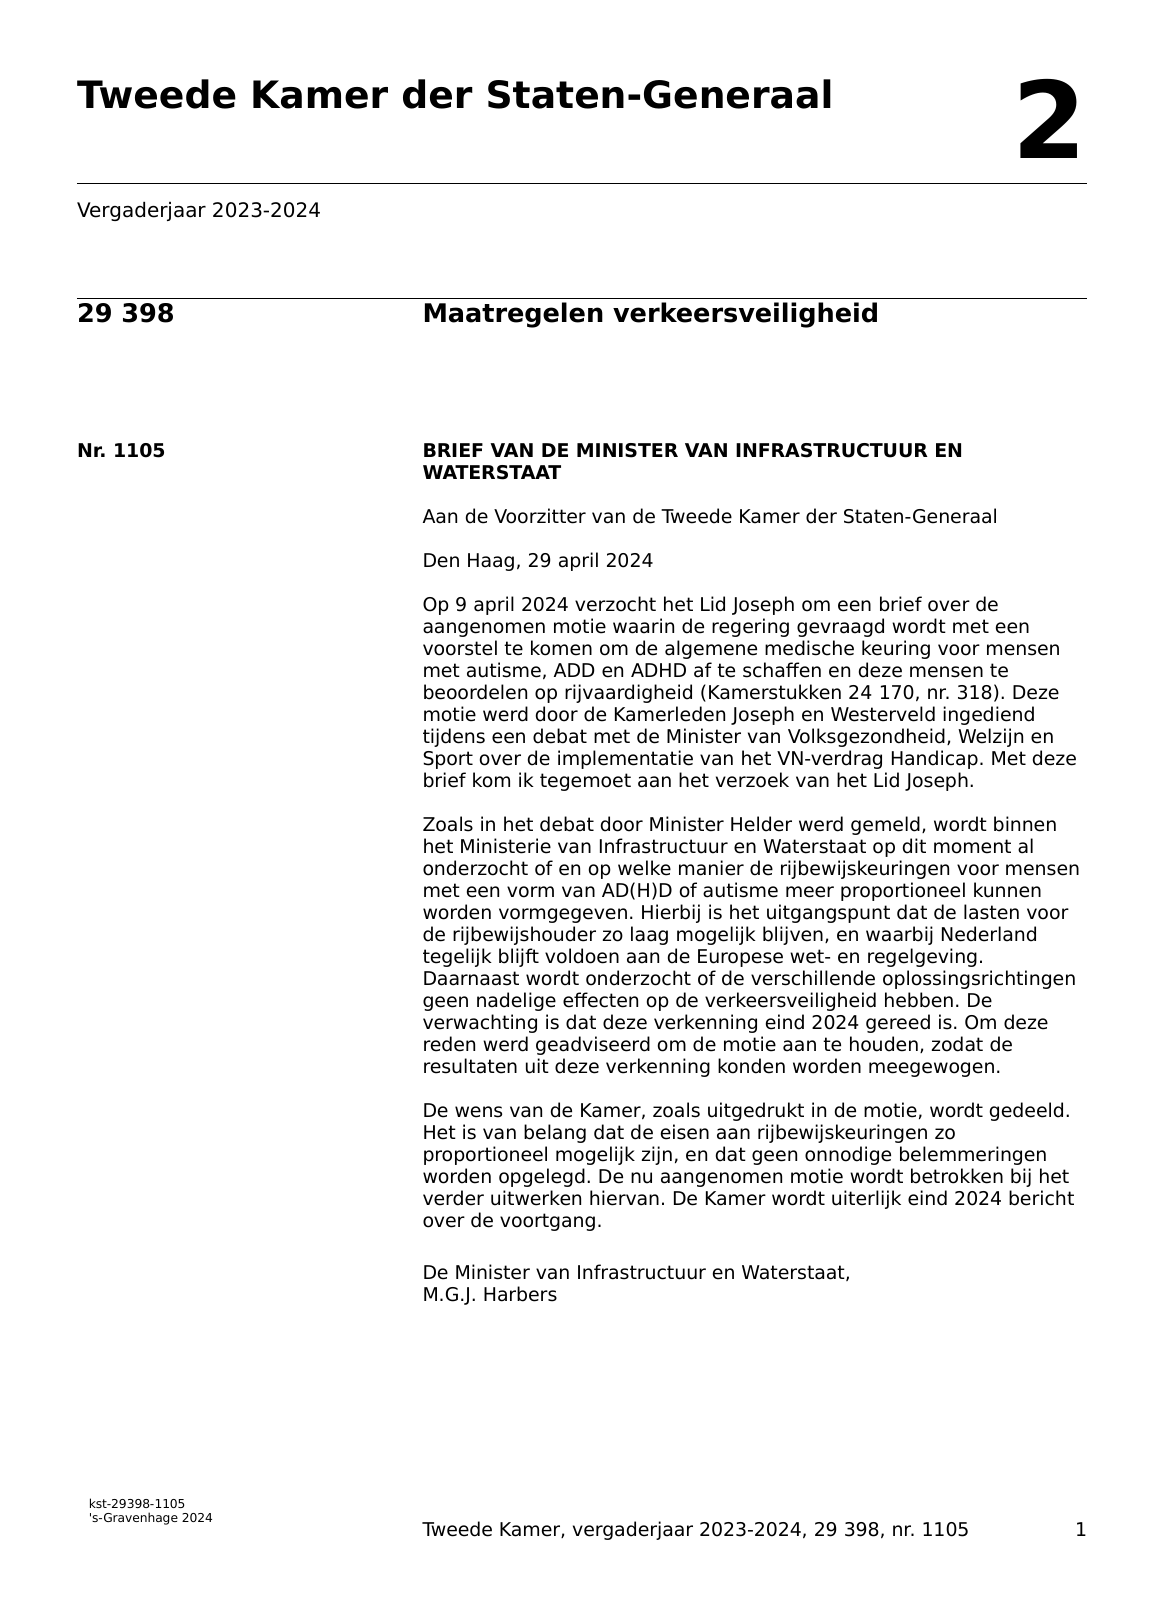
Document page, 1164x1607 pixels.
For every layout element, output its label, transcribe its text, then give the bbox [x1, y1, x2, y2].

table_cell Vergaderjaar 2023-2024 [77, 184, 1087, 298]
text Zoals in het debat door Minister Helder werd gemeld, wordt binnen het Ministerie van Infrastructuur en Waterstaat op dit moment al onderzocht of en op welke manier de rijbewijskeuringen voor mensen met een vorm van AD(H)D of autisme meer proportioneel kunnen worden vormgegeven. Hierbij is het uitgangspunt dat de lasten voor de rijbewijshouder zo laag mogelijk blijven, en waarbij Nederland tegelijk blijft voldoen aan de Europese wet- en regelgeving. Daarnaast wordt onderzocht of de verschillende oplossingsrichtingen geen nadelige effecten op de verkeersveiligheid hebben. De verwachting is dat deze verkenning eind 2024 gereed is. Om deze reden werd geadviseerd om de motie aan te houden, zodat de resultaten uit deze verkenning konden worden meegewogen. [422, 814, 1087, 1078]
subtitle 29 398 Maatregelen verkeersveiligheid [77, 299, 1087, 329]
text Aan de Voorzitter van de Tweede Kamer der Staten-Generaal [422, 506, 1087, 528]
text 's-Gravenhage 2024 [88, 1511, 323, 1525]
text De wens van de Kamer, zoals uitgedrukt in de motie, wordt gedeeld. Het is van belang dat de eisen aan rijbewijskeuringen zo proportioneel mogelijk zijn, en dat geen onnodige belemmeringen worden opgelegd. De nu aangenomen motie wordt betrokken bij het verder uitwerken hiervan. De Kamer wordt uiterlijk eind 2024 bericht over de voortgang. [422, 1100, 1087, 1232]
table_header 2 [886, 59, 1087, 183]
subtitle Nr. 1105 BRIEF VAN DE MINISTER VAN INFRASTRUCTUUR EN WATERSTAAT [77, 440, 1087, 484]
text Op 9 april 2024 verzocht het Lid Joseph om een brief over de aangenomen motie waarin de regering gevraagd wordt met een voorstel te komen om de algemene medische keuring voor mensen met autisme, ADD en ADHD af te schaffen en deze mensen te beoordelen op rijvaardigheid (Kamerstukken 24 170, nr. 318). Deze motie werd door de Kamerleden Joseph en Westerveld ingediend tijdens een debat met de Minister van Volksgezondheid, Welzijn en Sport over de implementatie van het VN-verdrag Handicap. Met deze brief kom ik tegemoet aan het verzoek van het Lid Joseph. [422, 594, 1087, 792]
text Den Haag, 29 april 2024 [422, 550, 1087, 572]
text kst-29398-1105 [88, 1497, 323, 1511]
table_header Tweede Kamer der Staten-Generaal [77, 59, 886, 183]
text De Minister van Infrastructuur en Waterstaat, M.G.J. Harbers [422, 1262, 1087, 1306]
